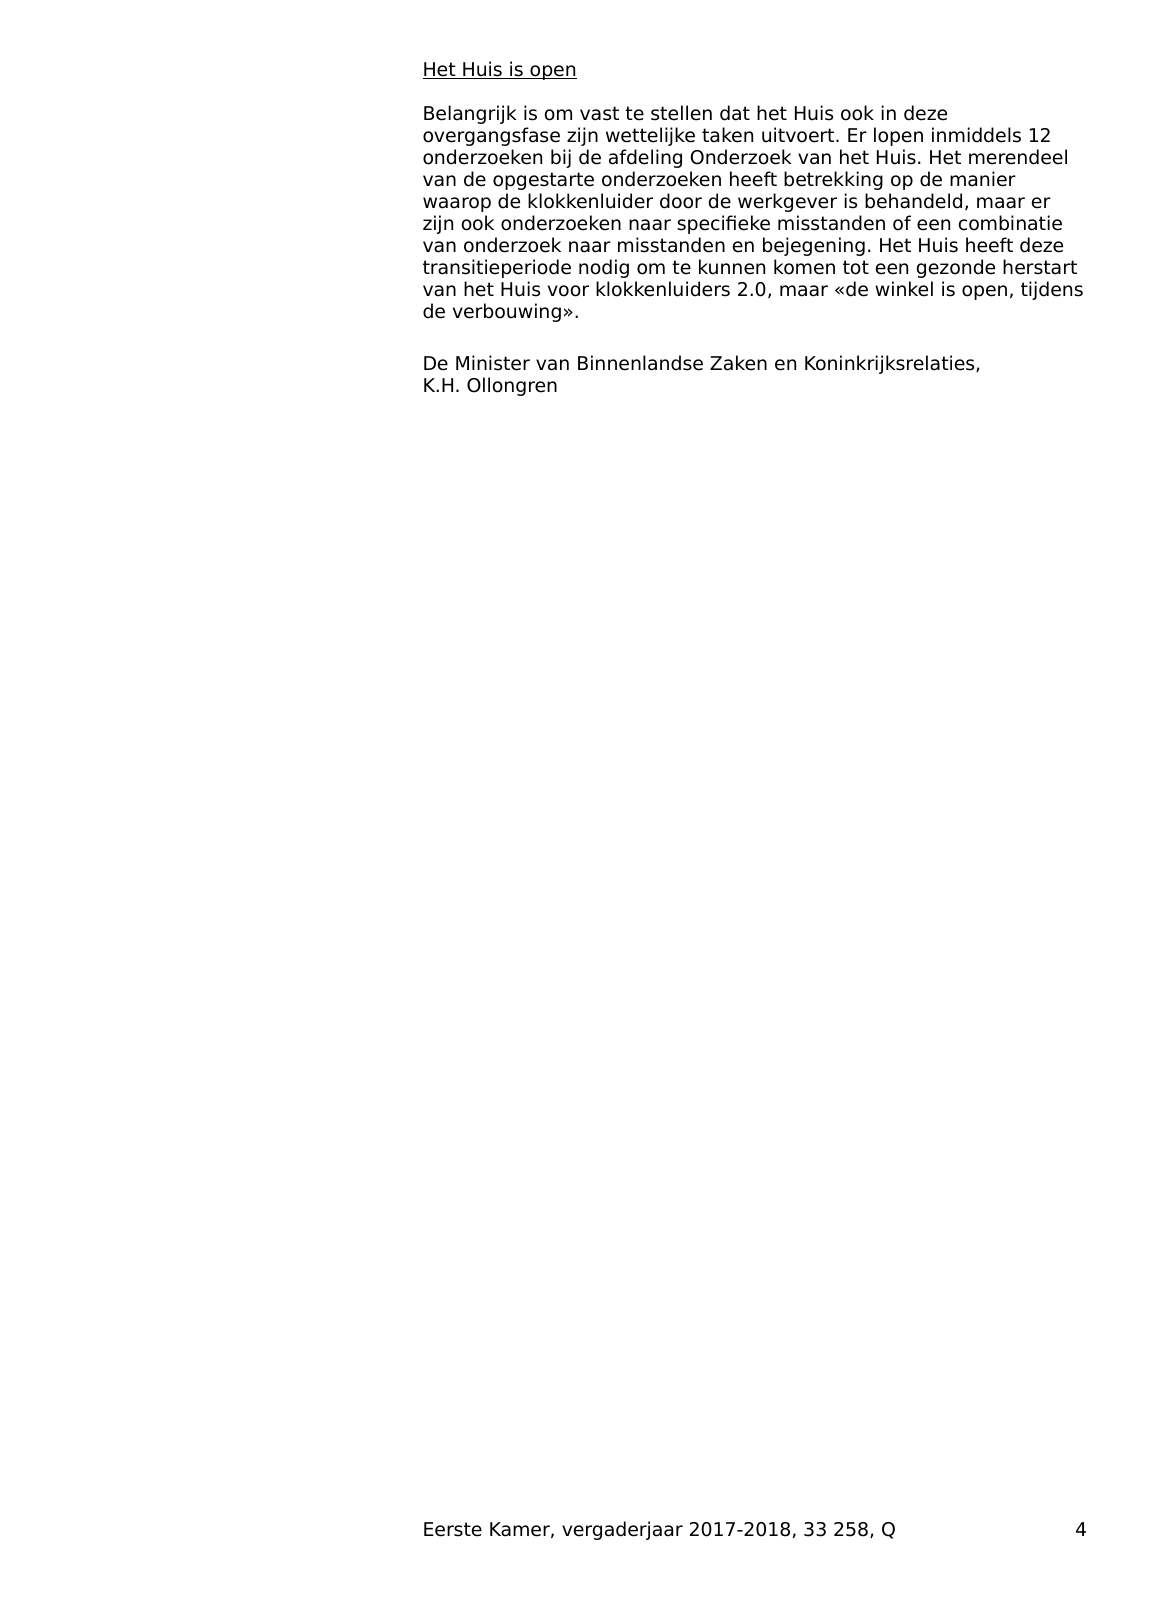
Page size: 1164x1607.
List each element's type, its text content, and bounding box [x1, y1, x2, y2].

text Belangrijk is om vast te stellen dat het Huis ook in deze overgangsfase zijn wettelijke taken uitvoert. Er lopen inmiddels 12 onderzoeken bij de afdeling Onderzoek van het Huis. Het merendeel van de opgestarte onderzoeken heeft betrekking op de manier waarop de klokkenluider door de werkgever is behandeld, maar er zijn ook onderzoeken naar specifieke misstanden of een combinatie van onderzoek naar misstanden en bejegening. Het Huis heeft deze transitieperiode nodig om te kunnen komen tot een gezonde herstart van het Huis voor klokkenluiders 2.0, maar «de winkel is open, tijdens de verbouwing». [422, 103, 1087, 323]
text De Minister van Binnenlandse Zaken en Koninkrijksrelaties, K.H. Ollongren [422, 353, 1087, 397]
subtitle Het Huis is open [422, 59, 1087, 81]
